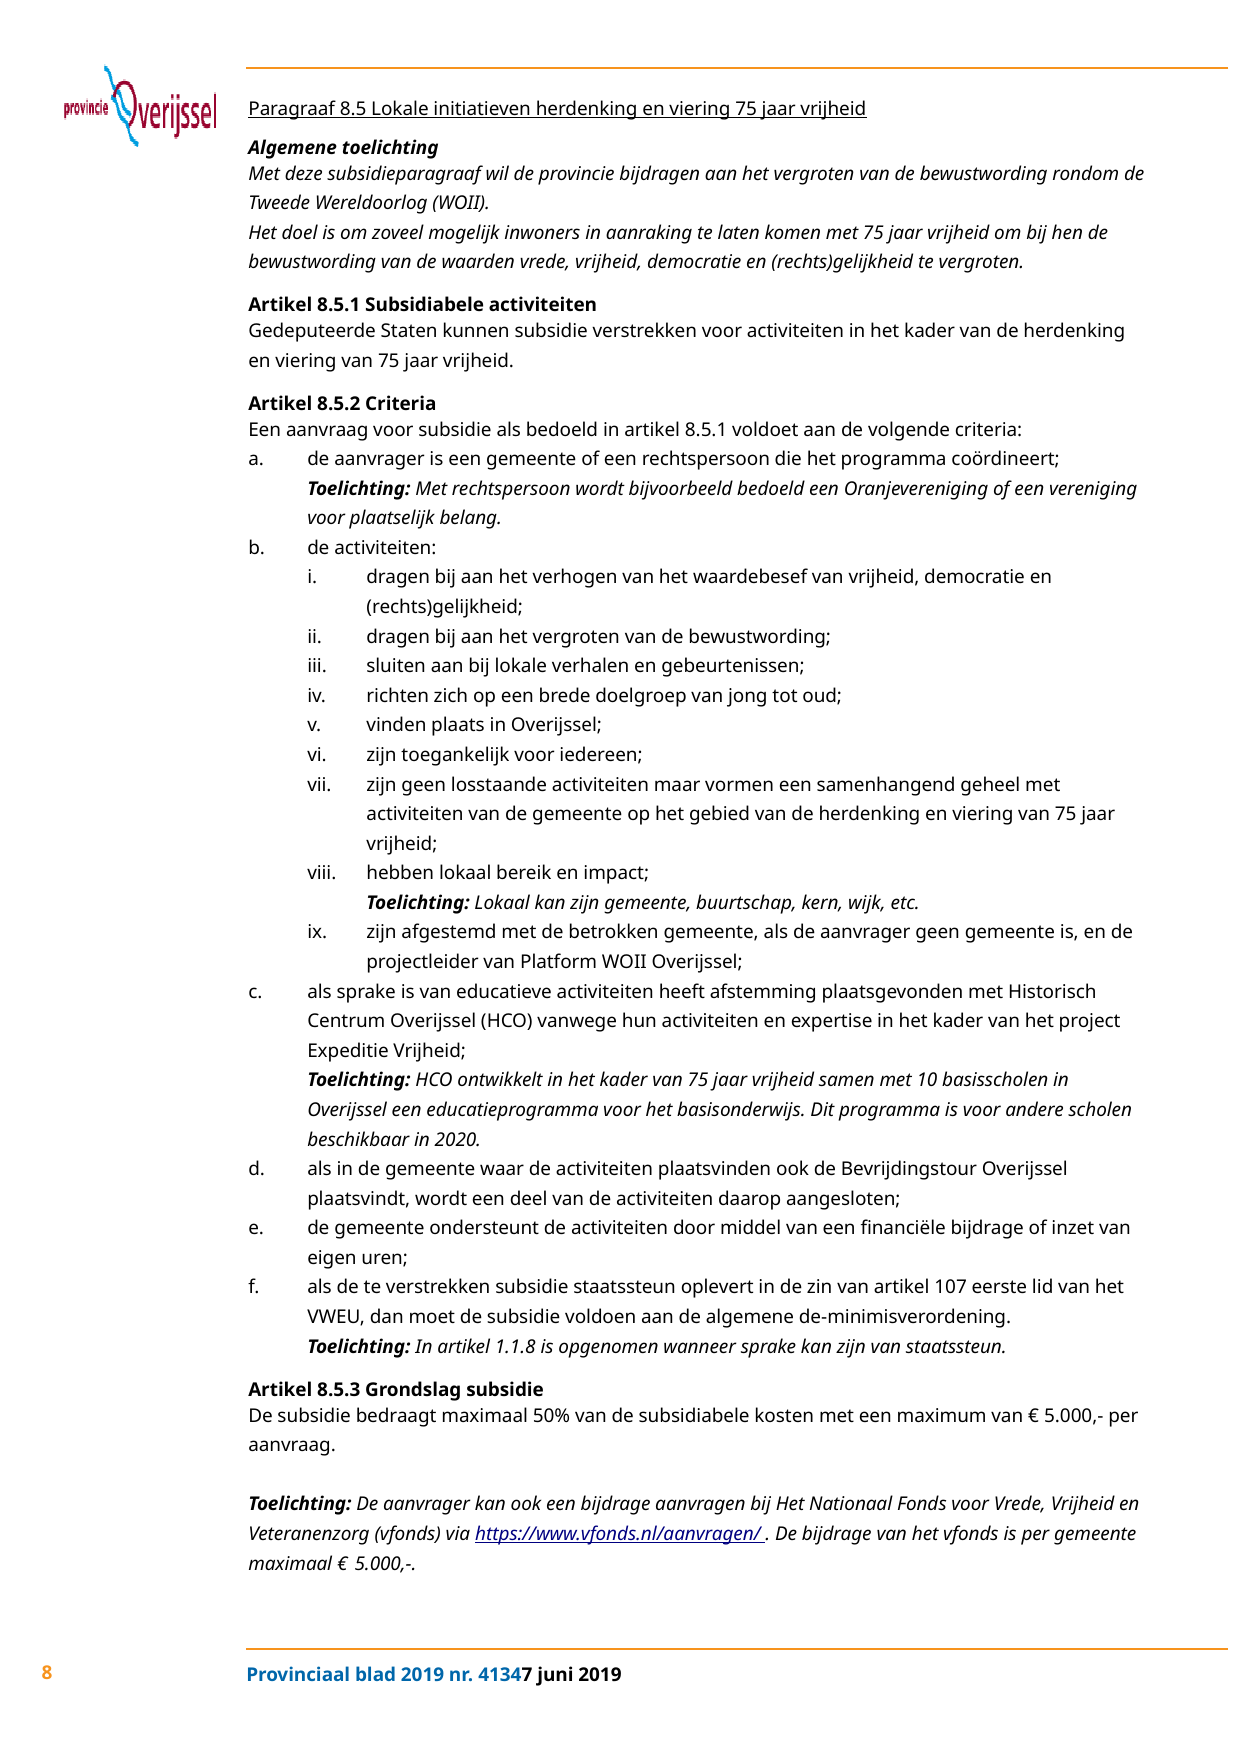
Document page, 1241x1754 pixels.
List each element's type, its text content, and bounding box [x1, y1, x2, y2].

list Toelichting: In artikel 1.1.8 is opgenomen wanneer sprake kan zijn van staatssteun. [248, 1333, 1152, 1359]
list zijn toegankelijk voor iedereen; [307, 741, 1152, 767]
list de gemeente ondersteunt de activiteiten door middel van een financiële bijdrage of inzet van eigen uren; [248, 1214, 1152, 1270]
text De subsidie bedraagt maximaal 50% van de subsidiabele kosten met een maximum van € 5.000,- per aanvraag. [248, 1402, 1152, 1457]
list Toelichting: HCO ontwikkelt in het kader van 75 jaar vrijheid samen met 10 basisscholen in Overijssel een educatieprogramma voor het basisonderwijs. Dit programma is voor andere scholen beschikbaar in 2020. [248, 1067, 1152, 1152]
list hebben lokaal bereik en impact; [307, 859, 1152, 885]
text Het doel is om zoveel mogelijk inwoners in aanraking te laten komen met 75 jaar vrijheid om bij hen de bewustwording van de waarden vrede, vrijheid, democratie en (rechts)gelijkheid te vergroten. [248, 219, 1152, 274]
list als sprake is van educatieve activiteiten heeft afstemming plaatsgevonden met Historisch Centrum Overijssel (HCO) vanwege hun activiteiten en expertise in het kader van het project Expeditie Vrijheid; [248, 978, 1152, 1063]
text Artikel 8.5.2 Criteria [248, 390, 1152, 416]
list Toelichting: Lokaal kan zijn gemeente, buurtschap, kern, wijk, etc. [307, 889, 1152, 915]
list richten zich op een brede doelgroep van jong tot oud; [307, 682, 1152, 708]
list Toelichting: Met rechtspersoon wordt bijvoorbeeld bedoeld een Oranjevereniging of een vereniging voor plaatselijk belang. [248, 475, 1152, 530]
text Artikel 8.5.3 Grondslag subsidie [248, 1376, 1152, 1402]
list zijn afgestemd met de betrokken gemeente, als de aanvrager geen gemeente is, en de projectleider van Platform WOII Overijssel; [307, 919, 1152, 974]
text Toelichting: De aanvrager kan ook een bijdrage aanvragen bij Het Nationaal Fonds voor Vrede, Vrijheid en Veteranenzorg (vfonds) via https://www.vfonds.nl/aanvragen/ . De bijdrage van het vfonds is per gemeente maximaal € 5.000,-. [248, 1491, 1152, 1575]
text Paragraaf 8.5 Lokale initiatieven herdenking en viering 75 jaar vrijheid [248, 95, 1152, 121]
list de aanvrager is een gemeente of een rechtspersoon die het programma coördineert; [248, 445, 1152, 471]
list als in de gemeente waar de activiteiten plaatsvinden ook de Bevrijdingstour Overijssel plaatsvindt, wordt een deel van de activiteiten daarop aangesloten; [248, 1155, 1152, 1211]
picture [41, 47, 231, 172]
text Een aanvraag voor subsidie als bedoeld in artikel 8.5.1 voldoet aan de volgende criteria: [248, 416, 1152, 442]
text Met deze subsidieparagraaf wil de provincie bijdragen aan het vergroten van de bewustwording rondom de Tweede Wereldoorlog (WOII). [248, 160, 1152, 215]
list vinden plaats in Overijssel; [307, 712, 1152, 737]
list zijn geen losstaande activiteiten maar vormen een samenhangend geheel met activiteiten van de gemeente op het gebied van de herdenking en viering van 75 jaar vrijheid; [307, 771, 1152, 856]
list dragen bij aan het verhogen van het waardebesef van vrijheid, democratie en (rechts)gelijkheid; [307, 564, 1152, 619]
text Algemene toelichting [248, 134, 1152, 160]
list de activiteiten: [248, 534, 1152, 560]
list dragen bij aan het vergroten van de bewustwording; [307, 623, 1152, 649]
text Artikel 8.5.1 Subsidiabele activiteiten [248, 292, 1152, 317]
list als de te verstrekken subsidie staatssteun oplevert in de zin van artikel 107 eerste lid van het VWEU, dan moet de subsidie voldoen aan de algemene de-minimisverordening. [248, 1274, 1152, 1329]
text Gedeputeerde Staten kunnen subsidie verstrekken voor activiteiten in het kader van de herdenking en viering van 75 jaar vrijheid. [248, 317, 1152, 373]
list sluiten aan bij lokale verhalen en gebeurtenissen; [307, 652, 1152, 678]
